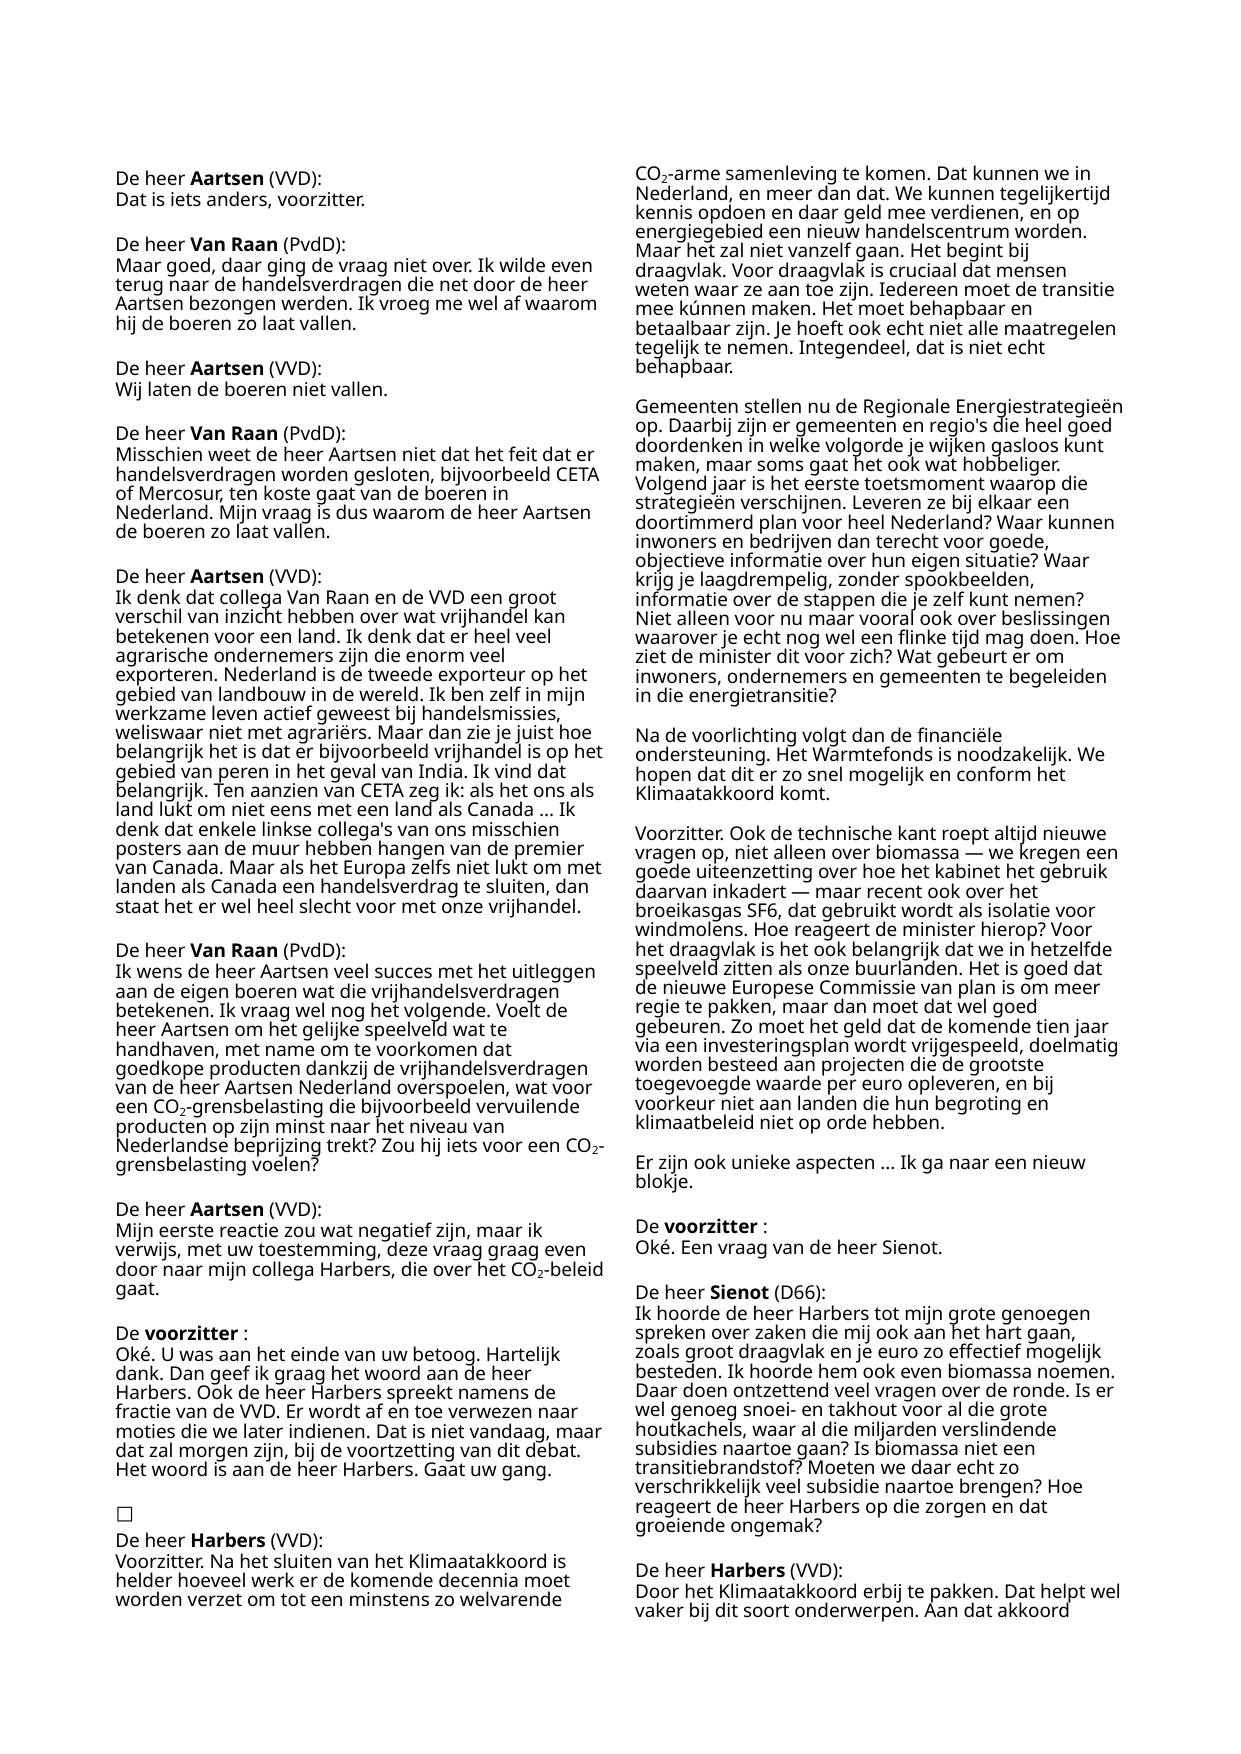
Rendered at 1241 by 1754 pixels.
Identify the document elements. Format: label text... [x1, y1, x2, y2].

text De voorzitter : [635, 1213, 1125, 1239]
text ⬜ [115, 1501, 605, 1527]
text De heer Van Raan (PvdD): [115, 938, 605, 963]
text De heer Sienot (D66): [635, 1279, 1125, 1305]
text Oké. U was aan het einde van uw betoog. Hartelijk dank. Dan geef ik graag het woord aan de heer Harbers. Ook de heer Harbers spreekt namens de fractie van de VVD. Er wordt af en toe verwezen naar moties die we later indienen. Dat is niet vandaag, maar dat zal morgen zijn, bij de voortzetting van dit debat. Het woord is aan de heer Harbers. Gaat uw gang. [115, 1346, 605, 1481]
text Er zijn ook unieke aspecten ... Ik ga naar een nieuw blokje. [635, 1154, 1125, 1192]
text Ik hoorde de heer Harbers tot mijn grote genoegen spreken over zaken die mij ook aan het hart gaan, zoals groot draagvlak en je euro zo effectief mogelijk besteden. Ik hoorde hem ook even biomassa noemen. Daar doen ontzettend veel vragen over de ronde. Is er wel genoeg snoei- en takhout voor al die grote houtkachels, waar al die miljarden verslindende subsidies naartoe gaan? Is biomassa niet een transitiebrandstof? Moeten we daar echt zo verschrikkelijk veel subsidie naartoe brengen? Hoe reageert de heer Harbers op die zorgen en dat groeiende ongemak? [635, 1305, 1125, 1536]
text Mijn eerste reactie zou wat negatief zijn, maar ik verwijs, met uw toestemming, deze vraag graag even door naar mijn collega Harbers, die over het CO2-beleid gaat. [115, 1222, 605, 1299]
text De heer Harbers (VVD): [115, 1527, 605, 1553]
text Voorzitter. Ook de technische kant roept altijd nieuwe vragen op, niet alleen over biomassa — we kregen een goede uiteenzetting over hoe het kabinet het gebruik daarvan inkadert — maar recent ook over het broeikasgas SF6, dat gebruikt wordt als isolatie voor windmolens. Hoe reageert de minister hierop? Voor het draagvlak is het ook belangrijk dat we in hetzelfde speelveld zitten als onze buurlanden. Het is goed dat de nieuwe Europese Commissie van plan is om meer regie te pakken, maar dan moet dat wel goed gebeuren. Zo moet het geld dat de komende tien jaar via een investeringsplan wordt vrijgespeeld, doelmatig worden besteed aan projecten die de grootste toegevoegde waarde per euro opleveren, en bij voorkeur niet aan landen die hun begroting en klimaatbeleid niet op orde hebben. [635, 825, 1125, 1133]
text Door het Klimaatakkoord erbij te pakken. Dat helpt wel vaker bij dit soort onderwerpen. Aan dat akkoord [635, 1583, 1125, 1621]
text Voorzitter. Na het sluiten van het Klimaatakkoord is helder hoeveel werk er de komende decennia moet worden verzet om tot een minstens zo welvarende [115, 1553, 605, 1611]
text De heer Van Raan (PvdD): [115, 421, 605, 446]
text Wij laten de boeren niet vallen. [115, 381, 605, 400]
text Misschien weet de heer Aartsen niet dat het feit dat er handelsverdragen worden gesloten, bijvoorbeeld CETA of Mercosur, ten koste gaat van de boeren in Nederland. Mijn vraag is dus waarom de heer Aartsen de boeren zo laat vallen. [115, 446, 605, 543]
text Ik denk dat collega Van Raan en de VVD een groot verschil van inzicht hebben over wat vrijhandel kan betekenen voor een land. Ik denk dat er heel veel agrarische ondernemers zijn die enorm veel exporteren. Nederland is de tweede exporteur op het gebied van landbouw in de wereld. Ik ben zelf in mijn werkzame leven actief geweest bij handelsmissies, weliswaar niet met agrariërs. Maar dan zie je juist hoe belangrijk het is dat er bijvoorbeeld vrijhandel is op het gebied van peren in het geval van India. Ik vind dat belangrijk. Ten aanzien van CETA zeg ik: als het ons als land lukt om niet eens met een land als Canada ... Ik denk dat enkele linkse collega's van ons misschien posters aan de muur hebben hangen van de premier van Canada. Maar als het Europa zelfs niet lukt om met landen als Canada een handelsverdrag te sluiten, dan staat het er wel heel slecht voor met onze vrijhandel. [115, 589, 605, 917]
text De voorzitter : [115, 1320, 605, 1346]
text Na de voorlichting volgt dan de financiële ondersteuning. Het Warmtefonds is noodzakelijk. We hopen dat dit er zo snel mogelijk en conform het Klimaatakkoord komt. [635, 727, 1125, 804]
text Gemeenten stellen nu de Regionale Energiestrategieën op. Daarbij zijn er gemeenten en regio's die heel goed doordenken in welke volgorde je wijken gasloos kunt maken, maar soms gaat het ook wat hobbeliger. Volgend jaar is het eerste toetsmoment waarop die strategieën verschijnen. Leveren ze bij elkaar een doortimmerd plan voor heel Nederland? Waar kunnen inwoners en bedrijven dan terecht voor goede, objectieve informatie over hun eigen situatie? Waar krijg je laagdrempelig, zonder spookbeelden, informatie over de stappen die je zelf kunt nemen? Niet alleen voor nu maar vooral ook over beslissingen waarover je echt nog wel een flinke tijd mag doen. Hoe ziet de minister dit voor zich? Wat gebeurt er om inwoners, ondernemers en gemeenten te begeleiden in die energietransitie? [635, 398, 1125, 706]
text Dat is iets anders, voorzitter. [115, 191, 605, 210]
text CO2-arme samenleving te komen. Dat kunnen we in Nederland, en meer dan dat. We kunnen tegelijkertijd kennis opdoen en daar geld mee verdienen, en op energiegebied een nieuw handelscentrum worden. Maar het zal niet vanzelf gaan. Het begint bij draagvlak. Voor draagvlak is cruciaal dat mensen weten waar ze aan toe zijn. Iedereen moet de transitie mee kúnnen maken. Het moet behapbaar en betaalbaar zijn. Je hoeft ook echt niet alle maatregelen tegelijk te nemen. Integendeel, dat is niet echt behapbaar. [635, 165, 1125, 377]
text De heer Aartsen (VVD): [115, 165, 605, 191]
text Ik wens de heer Aartsen veel succes met het uitleggen aan de eigen boeren wat die vrijhandelsverdragen betekenen. Ik vraag wel nog het volgende. Voelt de heer Aartsen om het gelijke speelveld wat te handhaven, met name om te voorkomen dat goedkope producten dankzij de vrijhandelsverdragen van de heer Aartsen Nederland overspoelen, wat voor een CO2-grensbelasting die bijvoorbeeld vervuilende producten op zijn minst naar het niveau van Nederlandse beprijzing trekt? Zou hij iets voor een CO2-grensbelasting voelen? [115, 963, 605, 1175]
text Maar goed, daar ging de vraag niet over. Ik wilde even terug naar de handelsverdragen die net door de heer Aartsen bezongen werden. Ik vroeg me wel af waarom hij de boeren zo laat vallen. [115, 257, 605, 334]
text De heer Aartsen (VVD): [115, 1196, 605, 1222]
text Oké. Een vraag van de heer Sienot. [635, 1239, 1125, 1258]
text De heer Harbers (VVD): [635, 1557, 1125, 1583]
text De heer Aartsen (VVD): [115, 563, 605, 589]
text De heer Van Raan (PvdD): [115, 231, 605, 257]
text De heer Aartsen (VVD): [115, 355, 605, 381]
